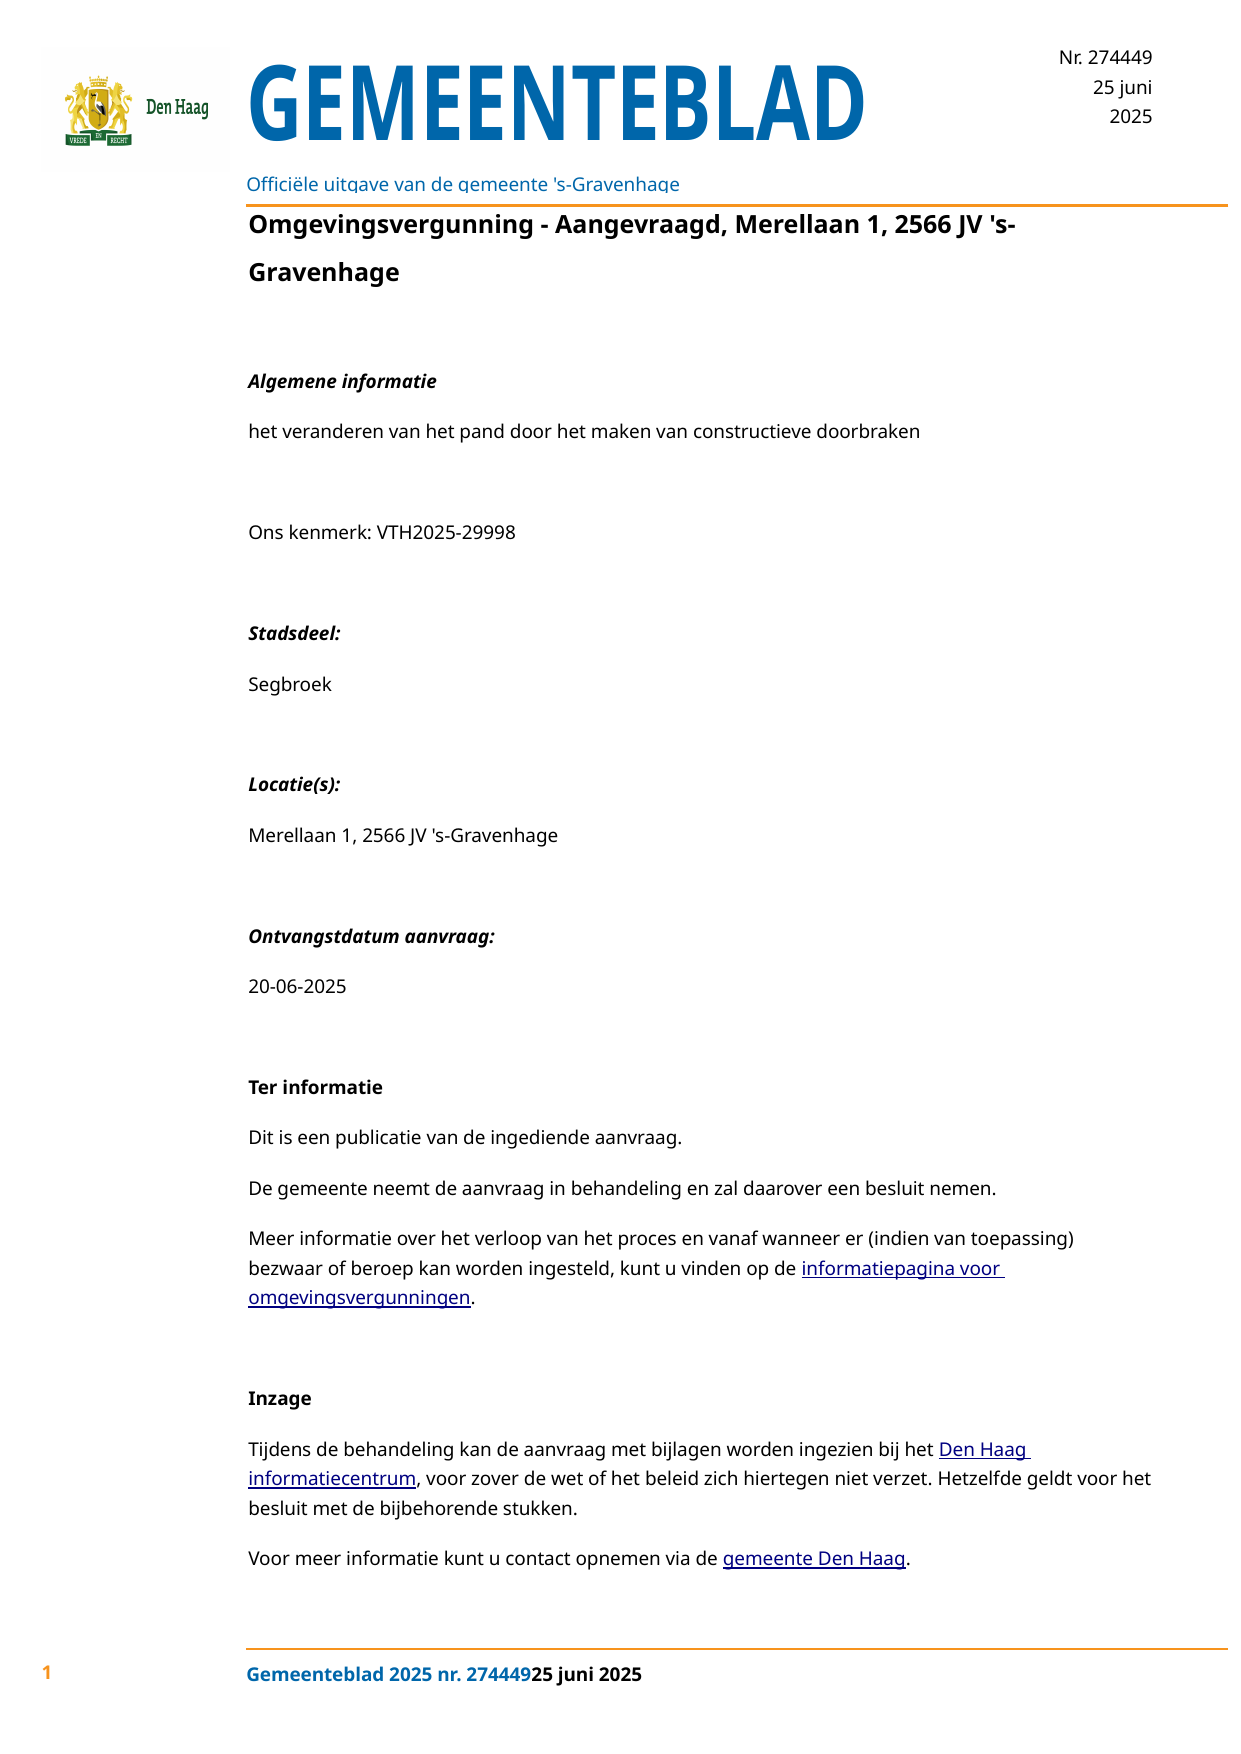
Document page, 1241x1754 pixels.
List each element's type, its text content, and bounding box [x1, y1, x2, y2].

text Dit is een publicatie van de ingediende aanvraag. [248, 1124, 1152, 1150]
text Omgevingsvergunning - Aangevraagd, Merellaan 1, 2566 JV 's-Gravenhage [248, 207, 1152, 288]
text Ontvangstdatum aanvraag: [248, 923, 1152, 949]
text Ter informatie [248, 1074, 1152, 1100]
text Merellaan 1, 2566 JV 's-Gravenhage [248, 822, 1152, 848]
text Ons kenmerk: VTH2025-29998 [248, 519, 1152, 545]
text Segbroek [248, 671, 1152, 697]
text 20-06-2025 [248, 973, 1152, 999]
text Algemene informatie [248, 368, 1152, 394]
text Meer informatie over het verloop van het proces en vanaf wanneer er (indien van toepassing) bezwaar of beroep kan worden ingesteld, kunt u vinden op de informatiepagina voor omgevingsvergunningen. [248, 1225, 1152, 1310]
text het veranderen van het pand door het maken van constructieve doorbraken [248, 419, 1152, 444]
text De gemeente neemt de aanvraag in behandeling en zal daarover een besluit nemen. [248, 1175, 1152, 1201]
text Voor meer informatie kunt u contact opnemen via de gemeente Den Haag. [248, 1545, 1152, 1571]
text Stadsdeel: [248, 620, 1152, 646]
text Tijdens de behandeling kan de aanvraag met bijlagen worden ingezien bij het Den Haag informatiecentrum, voor zover de wet of het beleid zich hiertegen niet verzet. Hetzelfde geldt voor het besluit met de bijbehorende stukken. [248, 1436, 1152, 1521]
text Locatie(s): [248, 772, 1152, 797]
text Inzage [248, 1385, 1152, 1411]
picture [41, 47, 231, 172]
